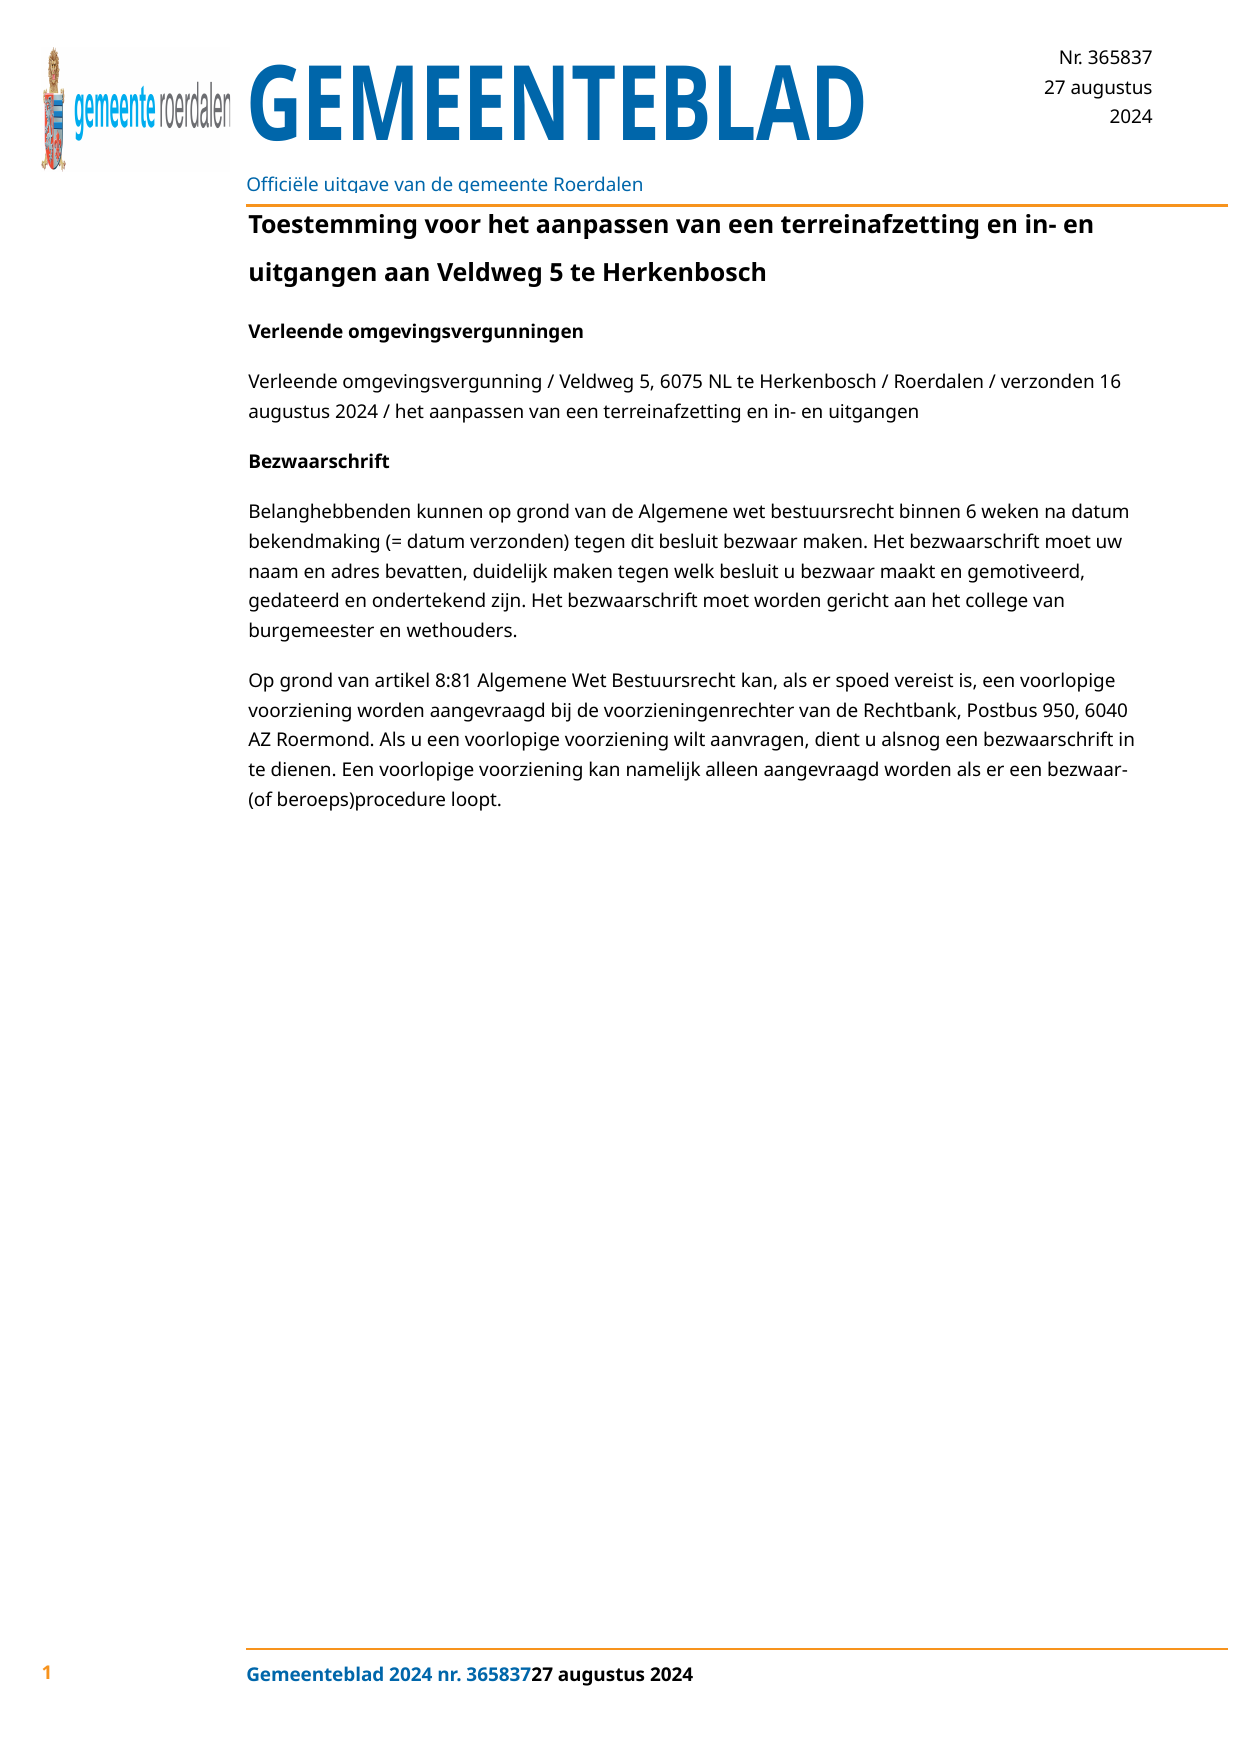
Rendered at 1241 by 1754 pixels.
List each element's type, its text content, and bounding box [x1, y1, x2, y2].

text Verleende omgevingsvergunning / Veldweg 5, 6075 NL te Herkenbosch / Roerdalen / verzonden 16 augustus 2024 / het aanpassen van een terreinafzetting en in- en uitgangen [248, 368, 1152, 424]
picture [41, 47, 231, 172]
text Bezwaarschrift [248, 448, 1152, 474]
text Verleende omgevingsvergunningen [248, 318, 1152, 344]
text Belanghebbenden kunnen op grond van de Algemene wet bestuursrecht binnen 6 weken na datum bekendmaking (= datum verzonden) tegen dit besluit bezwaar maken. Het bezwaarschrift moet uw naam en adres bevatten, duidelijk maken tegen welk besluit u bezwaar maakt en gemotiveerd, gedateerd en ondertekend zijn. Het bezwaarschrift moet worden gericht aan het college van burgemeester en wethouders. [248, 499, 1152, 643]
text Toestemming voor het aanpassen van een terreinafzetting en in- en uitgangen aan Veldweg 5 te Herkenbosch [248, 207, 1152, 288]
text Op grond van artikel 8:81 Algemene Wet Bestuursrecht kan, als er spoed vereist is, een voorlopige voorziening worden aangevraagd bij de voorzieningenrechter van de Rechtbank, Postbus 950, 6040 AZ Roermond. Als u een voorlopige voorziening wilt aanvragen, dient u alsnog een bezwaarschrift in te dienen. Een voorlopige voorziening kan namelijk alleen aangevraagd worden als er een bezwaar- (of beroeps)procedure loopt. [248, 667, 1152, 812]
